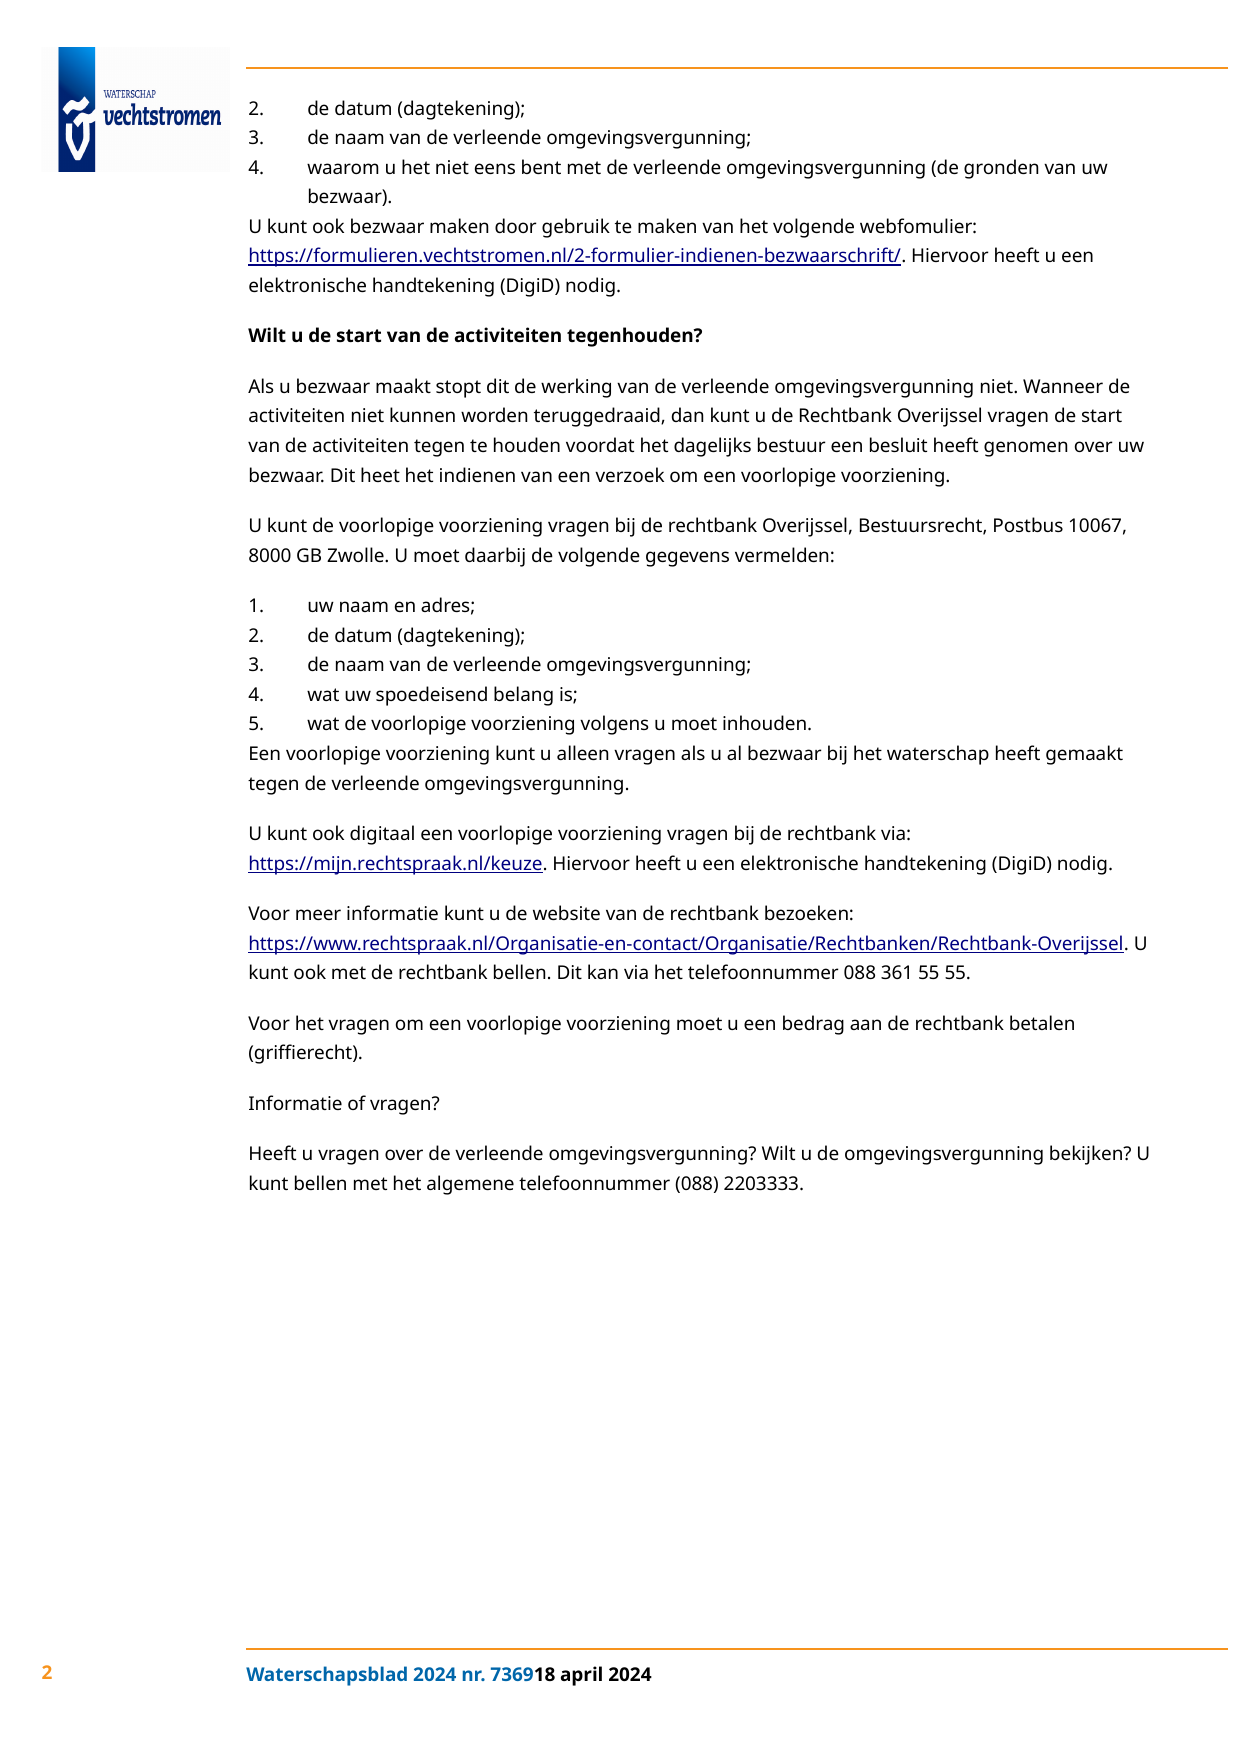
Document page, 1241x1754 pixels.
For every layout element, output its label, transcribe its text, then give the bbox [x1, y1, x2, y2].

text U kunt ook bezwaar maken door gebruik te maken van het volgende webfomulier: https://formulieren.vechtstromen.nl/2-formulier-indienen-bezwaarschrift/. Hiervoor heeft u een elektronische handtekening (DigiD) nodig. [248, 213, 1152, 298]
list wat de voorlopige voorziening volgens u moet inhouden. [248, 711, 1152, 736]
list wat uw spoedeisend belang is; [248, 681, 1152, 707]
text U kunt de voorlopige voorziening vragen bij de rechtbank Overijssel, Bestuursrecht, Postbus 10067, 8000 GB Zwolle. U moet daarbij de volgende gegevens vermelden: [248, 512, 1152, 568]
list de naam van de verleende omgevingsvergunning; [248, 124, 1152, 150]
text Heeft u vragen over de verleende omgevingsvergunning? Wilt u de omgevingsvergunning bekijken? U kunt bellen met het algemene telefoonnummer (088) 2203333. [248, 1140, 1152, 1196]
list de naam van de verleende omgevingsvergunning; [248, 651, 1152, 677]
list de datum (dagtekening); [248, 622, 1152, 648]
text Wilt u de start van de activiteiten tegenhouden? [248, 323, 1152, 348]
list uw naam en adres; [248, 592, 1152, 618]
text Voor het vragen om een voorlopige voorziening moet u een bedrag aan de rechtbank betalen (griffierecht). [248, 1010, 1152, 1065]
text Informatie of vragen? [248, 1090, 1152, 1116]
picture [41, 47, 231, 172]
text Voor meer informatie kunt u de website van de rechtbank bezoeken: https://www.rechtspraak.nl/Organisatie-en-contact/Organisatie/Rechtbanken/Rechtbank-Overijssel. U kunt ook met de rechtbank bellen. Dit kan via het telefoonnummer 088 361 55 55. [248, 900, 1152, 985]
text U kunt ook digitaal een voorlopige voorziening vragen bij de rechtbank via: https://mijn.rechtspraak.nl/keuze. Hiervoor heeft u een elektronische handtekening (DigiD) nodig. [248, 820, 1152, 876]
text Als u bezwaar maakt stopt dit de werking van de verleende omgevingsvergunning niet. Wanneer de activiteiten niet kunnen worden teruggedraaid, dan kunt u de Rechtbank Overijssel vragen de start van de activiteiten tegen te houden voordat het dagelijks bestuur een besluit heeft genomen over uw bezwaar. Dit heet het indienen van een verzoek om een voorlopige voorziening. [248, 373, 1152, 488]
text Een voorlopige voorziening kunt u alleen vragen als u al bezwaar bij het waterschap heeft gemaakt tegen de verleende omgevingsvergunning. [248, 740, 1152, 796]
list de datum (dagtekening); [248, 95, 1152, 121]
list waarom u het niet eens bent met de verleende omgevingsvergunning (de gronden van uw bezwaar). [248, 154, 1152, 209]
